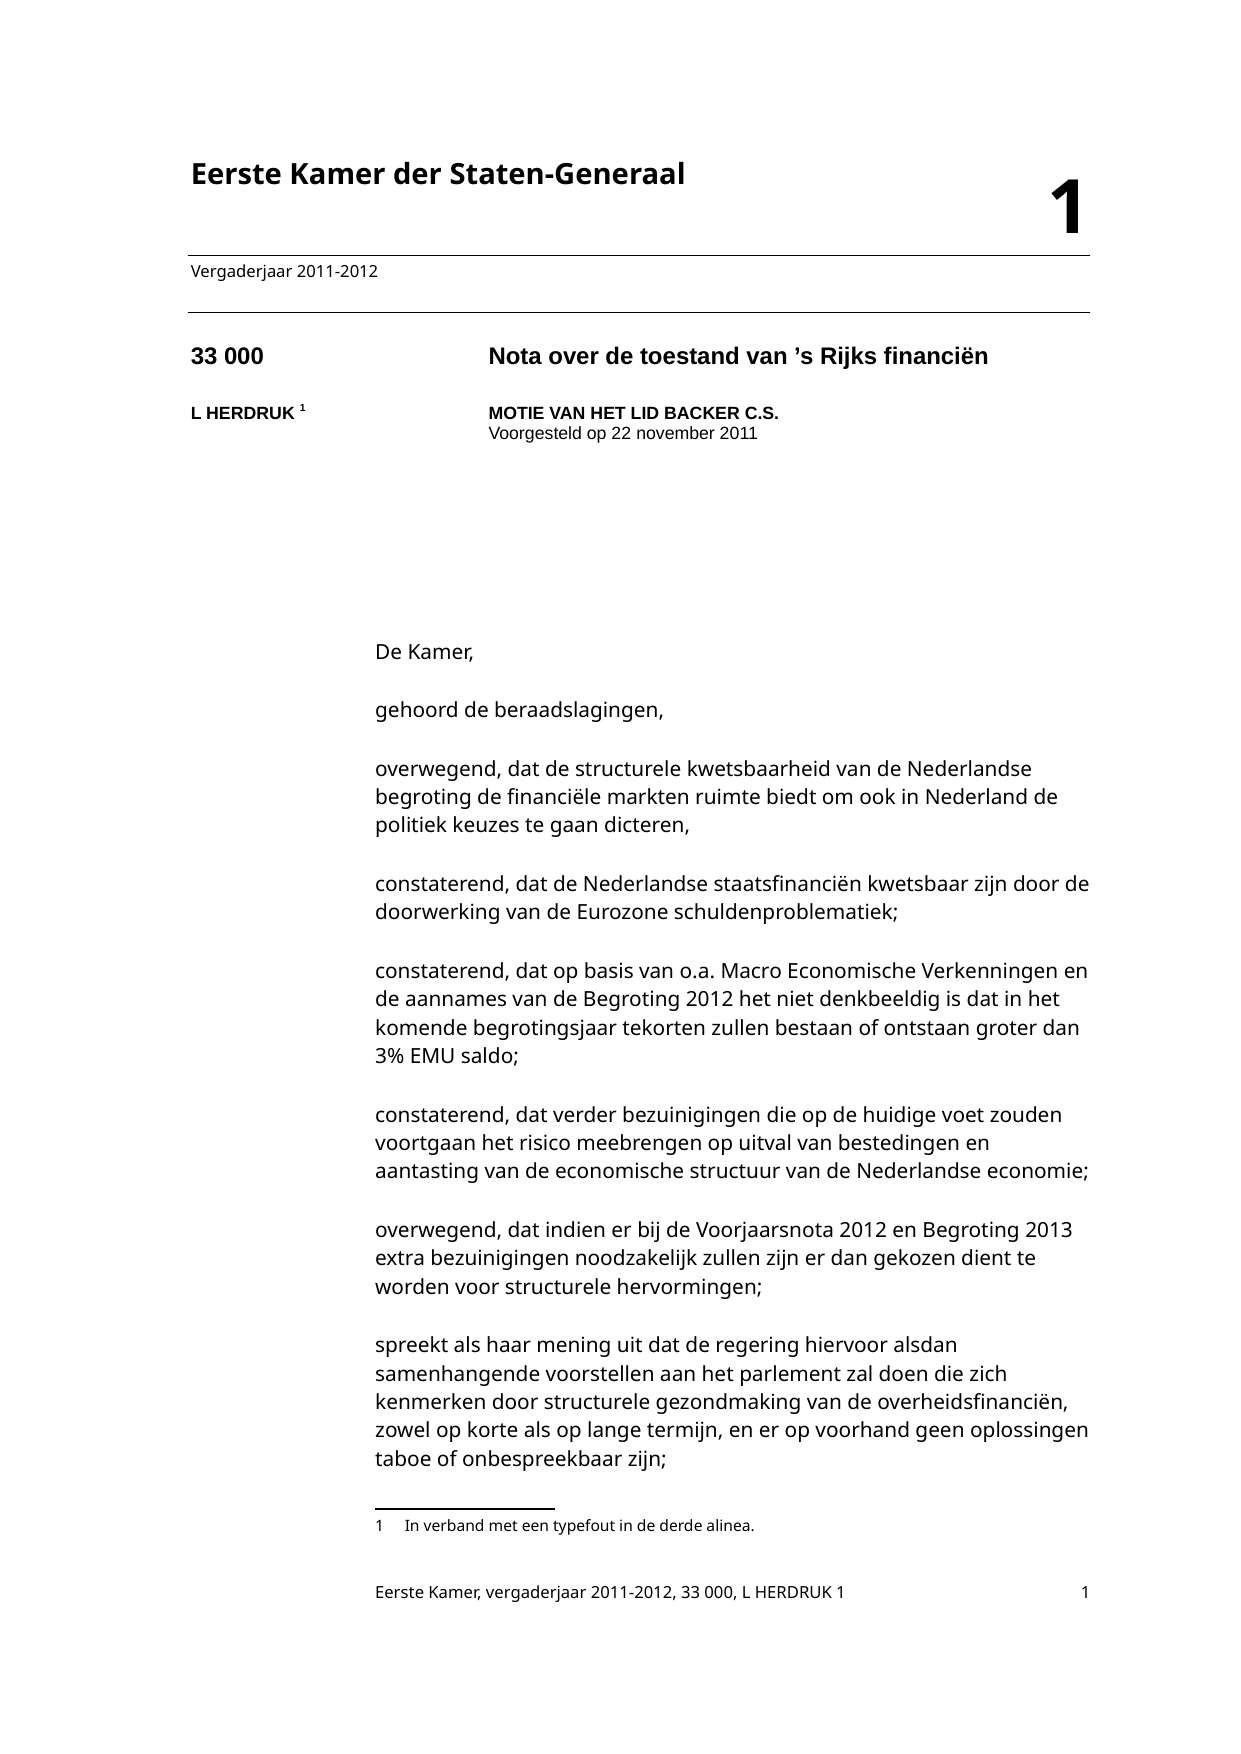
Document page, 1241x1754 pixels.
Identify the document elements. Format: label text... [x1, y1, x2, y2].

table_cell [485, 256, 1090, 312]
text gehoord de beraadslagingen, [375, 695, 1090, 724]
table_cell MOTIE VAN HET LID BACKER C.S. Voorgesteld op 22 november 2011 [485, 399, 1090, 518]
table_cell Nota over de toestand van ’s Rijks financiën [485, 339, 1090, 399]
table_cell [188, 313, 485, 339]
text overwegend, dat indien er bij de Voorjaarsnota 2012 en Begroting 2013 extra bezuinigingen noodzakelijk zullen zijn er dan gekozen dient te worden voor structurele hervormingen; [375, 1215, 1090, 1300]
table_cell 33 000 [188, 339, 485, 399]
text De Kamer, [375, 637, 1090, 665]
text constaterend, dat de Nederlandse staatsfinanciën kwetsbaar zijn door de doorwerking van de Eurozone schuldenproblematiek; [375, 869, 1090, 926]
text overwegend, dat de structurele kwetsbaarheid van de Nederlandse begroting de financiële markten ruimte biedt om ook in Nederland de politiek keuzes te gaan dicteren, [375, 754, 1090, 839]
table_cell Vergaderjaar 2011-2012 [188, 256, 485, 312]
table_header Eerste Kamer der Staten-Generaal [188, 150, 909, 255]
text constaterend, dat verder bezuinigingen die op de huidige voet zouden voortgaan het risico meebrengen op uitval van bestedingen en aantasting van de economische structuur van de Nederlandse economie; [375, 1100, 1090, 1185]
table_cell L HERDRUK [188, 399, 485, 518]
text constaterend, dat op basis van o.a. Macro Economische Verkenningen en de aannames van de Begroting 2012 het niet denkbeeldig is dat in het komende begrotingsjaar tekorten zullen bestaan of ontstaan groter dan 3% EMU saldo; [375, 956, 1090, 1070]
table_header 1 [910, 150, 1090, 255]
text spreekt als haar mening uit dat de regering hiervoor alsdan samenhangende voorstellen aan het parlement zal doen die zich kenmerken door structurele gezondmaking van de overheidsfinanciën, zowel op korte als op lange termijn, en er op voorhand geen oplossingen taboe of onbespreekbaar zijn; [375, 1330, 1090, 1472]
table_cell [485, 313, 1090, 339]
